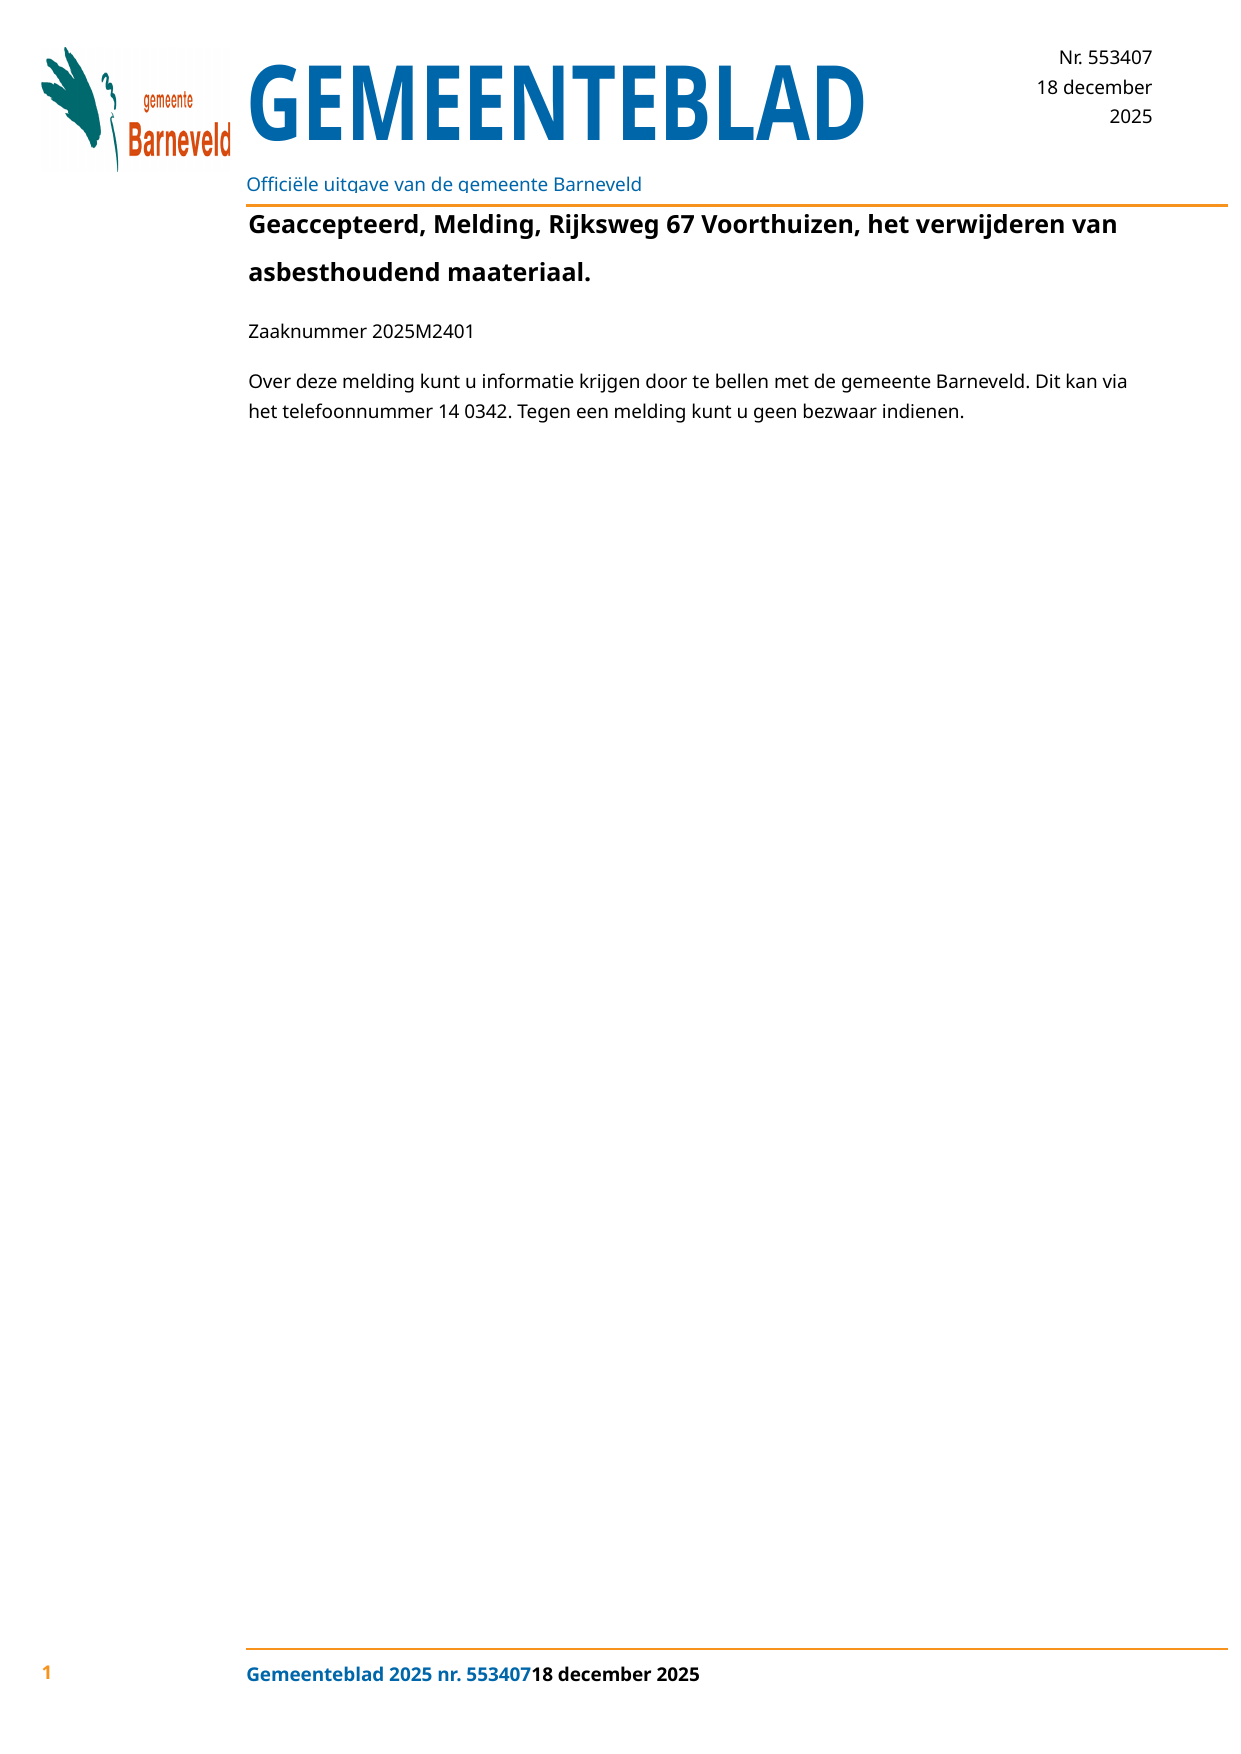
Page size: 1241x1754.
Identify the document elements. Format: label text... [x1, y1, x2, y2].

text Geaccepteerd, Melding, Rijksweg 67 Voorthuizen, het verwijderen van asbesthoudend maateriaal. [248, 207, 1152, 288]
picture [41, 47, 231, 172]
text Over deze melding kunt u informatie krijgen door te bellen met de gemeente Barneveld. Dit kan via het telefoonnummer 14 0342. Tegen een melding kunt u geen bezwaar indienen. [248, 368, 1152, 424]
text Zaaknummer 2025M2401 [248, 318, 1152, 344]
